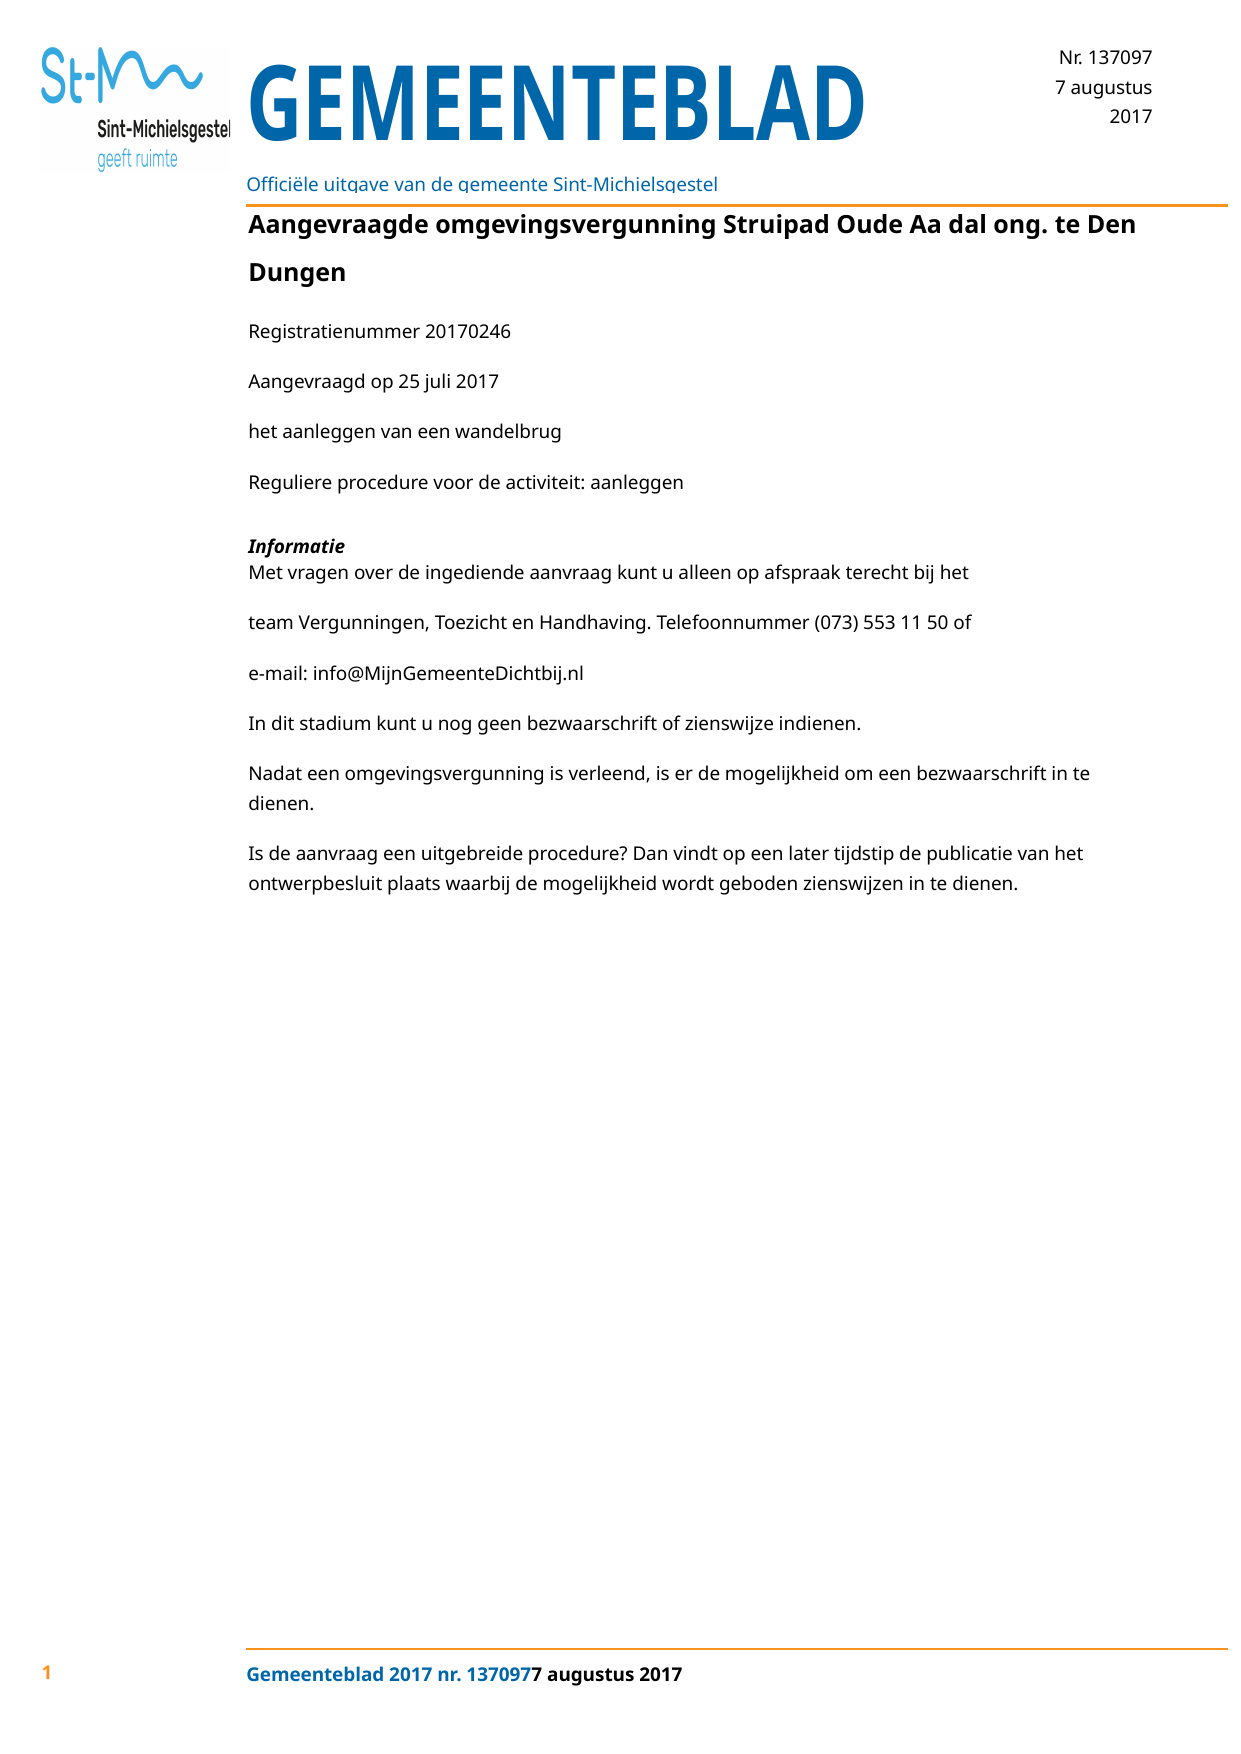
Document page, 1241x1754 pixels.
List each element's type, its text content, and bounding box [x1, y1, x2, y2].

text Is de aanvraag een uitgebreide procedure? Dan vindt op een later tijdstip de publicatie van het ontwerpbesluit plaats waarbij de mogelijkheid wordt geboden zienswijzen in te dienen. [248, 841, 1152, 896]
text e-mail: info@MijnGemeenteDichtbij.nl [248, 660, 1152, 685]
text Nadat een omgevingsvergunning is verleend, is er de mogelijkheid om een bezwaarschrift in te dienen. [248, 761, 1152, 816]
text Met vragen over de ingediende aanvraag kunt u alleen op afspraak terecht bij het [248, 559, 1152, 584]
text Informatie [248, 533, 1152, 559]
text In dit stadium kunt u nog geen bezwaarschrift of zienswijze indienen. [248, 710, 1152, 736]
picture [41, 47, 231, 172]
text Reguliere procedure voor de activiteit: aanleggen [248, 469, 1152, 495]
text Aangevraagd op 25 juli 2017 [248, 368, 1152, 394]
text het aanleggen van een wandelbrug [248, 419, 1152, 444]
text Aangevraagde omgevingsvergunning Struipad Oude Aa dal ong. te Den Dungen [248, 207, 1152, 288]
text team Vergunningen, Toezicht en Handhaving. Telefoonnummer (073) 553 11 50 of [248, 609, 1152, 635]
text Registratienummer 20170246 [248, 318, 1152, 344]
